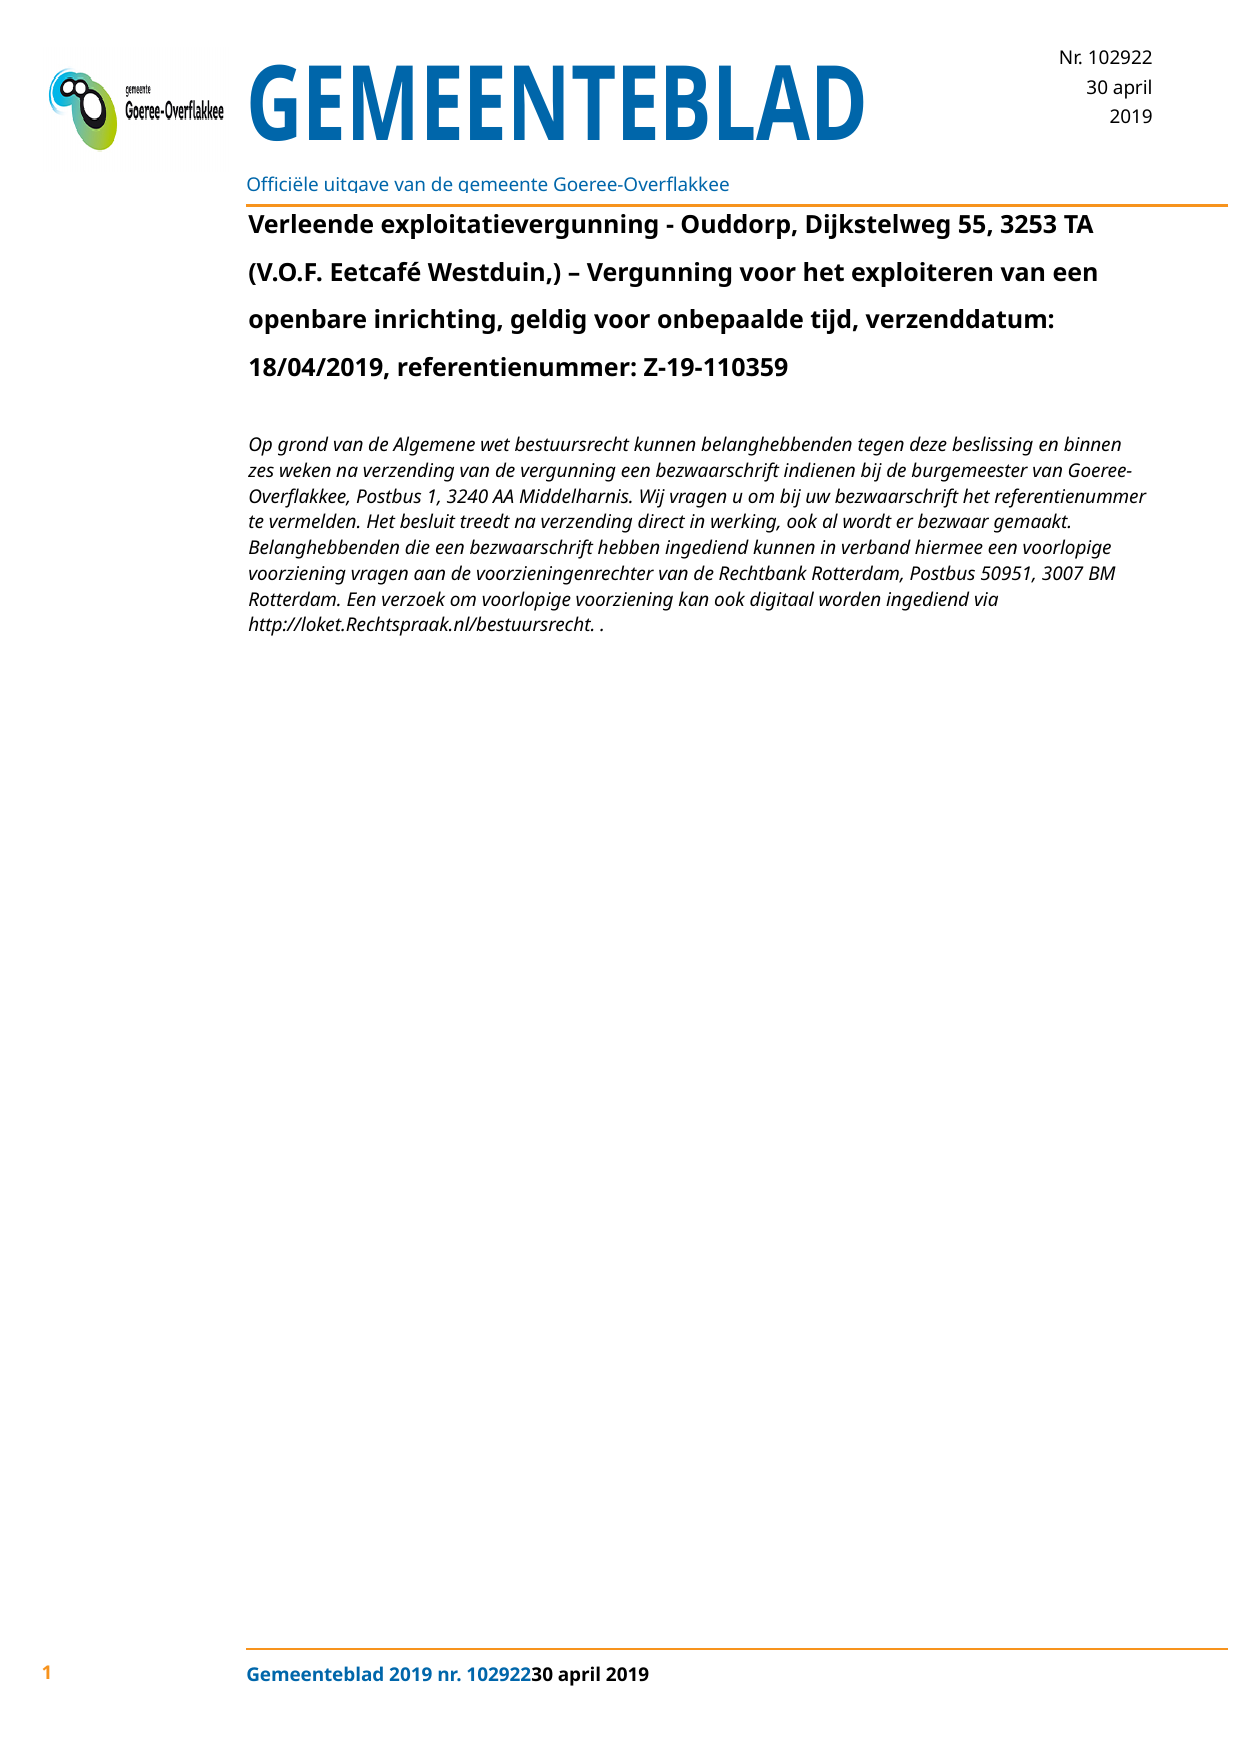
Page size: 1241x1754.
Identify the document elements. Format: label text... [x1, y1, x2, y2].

picture [41, 47, 231, 172]
text Verleende exploitatievergunning - Ouddorp, Dijkstelweg 55, 3253 TA (V.O.F. Eetcafé Westduin,) – Vergunning voor het exploiteren van een openbare inrichting, geldig voor onbepaalde tijd, verzenddatum: 18/04/2019, referentienummer: Z-19-110359 [248, 207, 1152, 384]
text Op grond van de Algemene wet bestuursrecht kunnen belanghebbenden tegen deze beslissing en binnen zes weken na verzending van de vergunning een bezwaarschrift indienen bij de burgemeester van Goeree-Overflakkee, Postbus 1, 3240 AA Middelharnis. Wij vragen u om bij uw bezwaarschrift het referentienummer te vermelden. Het besluit treedt na verzending direct in werking, ook al wordt er bezwaar gemaakt. Belanghebbenden die een bezwaarschrift hebben ingediend kunnen in verband hiermee een voorlopige voorziening vragen aan de voorzieningenrechter van de Rechtbank Rotterdam, Postbus 50951, 3007 BM Rotterdam. Een verzoek om voorlopige voorziening kan ook digitaal worden ingediend via http://loket.Rechtspraak.nl/bestuursrecht. . [248, 431, 1152, 637]
